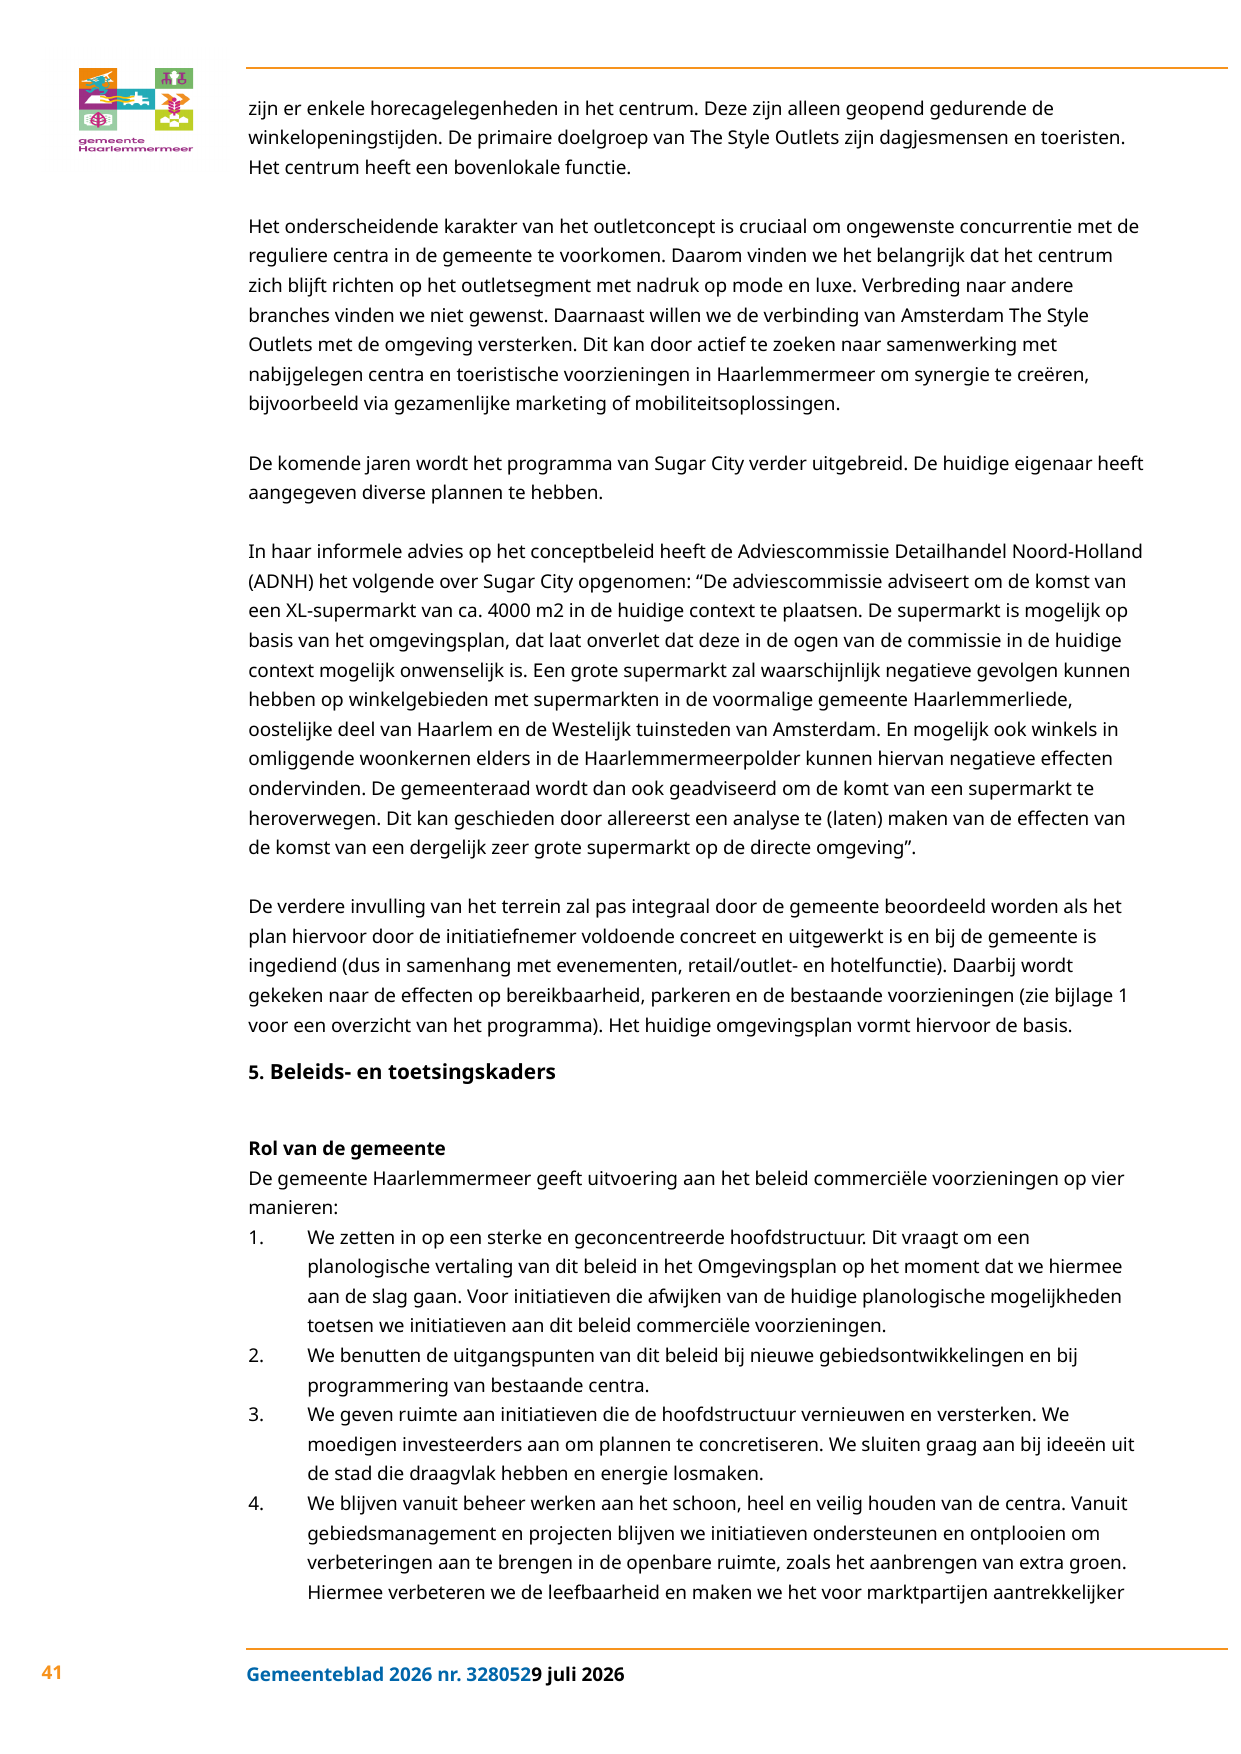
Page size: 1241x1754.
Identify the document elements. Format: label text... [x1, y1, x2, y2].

text Rol van de gemeente [248, 1135, 1152, 1161]
text De gemeente Haarlemmermeer geeft uitvoering aan het beleid commerciële voorzieningen op vier manieren: [248, 1165, 1152, 1220]
text De komende jaren wordt het programma van Sugar City verder uitgebreid. De huidige eigenaar heeft aangegeven diverse plannen te hebben. [248, 450, 1152, 505]
text In haar informele advies op het conceptbeleid heeft de Adviescommissie Detailhandel Noord-Holland (ADNH) het volgende over Sugar City opgenomen: “De adviescommissie adviseert om de komst van een XL-supermarkt van ca. 4000 m2 in de huidige context te plaatsen. De supermarkt is mogelijk op basis van het omgevingsplan, dat laat onverlet dat deze in de ogen van de commissie in de huidige context mogelijk onwenselijk is. Een grote supermarkt zal waarschijnlijk negatieve gevolgen kunnen hebben op winkelgebieden met supermarkten in de voormalige gemeente Haarlemmerliede, oostelijke deel van Haarlem en de Westelijk tuinsteden van Amsterdam. En mogelijk ook winkels in omliggende woonkernen elders in de Haarlemmermeerpolder kunnen hiervan negatieve effecten ondervinden. De gemeenteraad wordt dan ook geadviseerd om de komt van een supermarkt te heroverwegen. Dit kan geschieden door allereerst een analyse te (laten) maken van de effecten van de komst van een dergelijk zeer grote supermarkt op de directe omgeving”. [248, 538, 1152, 860]
picture [41, 47, 231, 172]
list We geven ruimte aan initiatieven die de hoofdstructuur vernieuwen en versterken. We moedigen investeerders aan om plannen te concretiseren. We sluiten graag aan bij ideeën uit de stad die draagvlak hebben en energie losmaken. [248, 1401, 1152, 1486]
list We benutten de uitgangspunten van dit beleid bij nieuwe gebiedsontwikkelingen en bij programmering van bestaande centra. [248, 1342, 1152, 1398]
text De verdere invulling van het terrein zal pas integraal door de gemeente beoordeeld worden als het plan hiervoor door de initiatiefnemer voldoende concreet en uitgewerkt is en bij de gemeente is ingediend (dus in samenhang met evenementen, retail/outlet- en hotelfunctie). Daarbij wordt gekeken naar de effecten op bereikbaarheid, parkeren en de bestaande voorzieningen (zie bijlage 1 voor een overzicht van het programma). Het huidige omgevingsplan vormt hiervoor de basis. [248, 893, 1152, 1038]
text Het onderscheidende karakter van het outletconcept is cruciaal om ongewenste concurrentie met de reguliere centra in de gemeente te voorkomen. Daarom vinden we het belangrijk dat het centrum zich blijft richten op het outletsegment met nadruk op mode en luxe. Verbreding naar andere branches vinden we niet gewenst. Daarnaast willen we de verbinding van Amsterdam The Style Outlets met de omgeving versterken. Dit kan door actief te zoeken naar samenwerking met nabijgelegen centra en toeristische voorzieningen in Haarlemmermeer om synergie te creëren, bijvoorbeeld via gezamenlijke marketing of mobiliteitsoplossingen. [248, 213, 1152, 416]
list We blijven vanuit beheer werken aan het schoon, heel en veilig houden van de centra. Vanuit gebiedsmanagement en projecten blijven we initiatieven ondersteunen en ontplooien om verbeteringen aan te brengen in de openbare ruimte, zoals het aanbrengen van extra groen. Hiermee verbeteren we de leefbaarheid en maken we het voor marktpartijen aantrekkelijker [248, 1490, 1152, 1605]
text zijn er enkele horecagelegenheden in het centrum. Deze zijn alleen geopend gedurende de winkelopeningstijden. De primaire doelgroep van The Style Outlets zijn dagjesmensen en toeristen. Het centrum heeft een bovenlokale functie. [248, 95, 1152, 180]
text 5. Beleids- en toetsingskaders [248, 1057, 1152, 1086]
list We zetten in op een sterke en geconcentreerde hoofdstructuur. Dit vraagt om een planologische vertaling van dit beleid in het Omgevingsplan op het moment dat we hiermee aan de slag gaan. Voor initiatieven die afwijken van de huidige planologische mogelijkheden toetsen we initiatieven aan dit beleid commerciële voorzieningen. [248, 1224, 1152, 1338]
